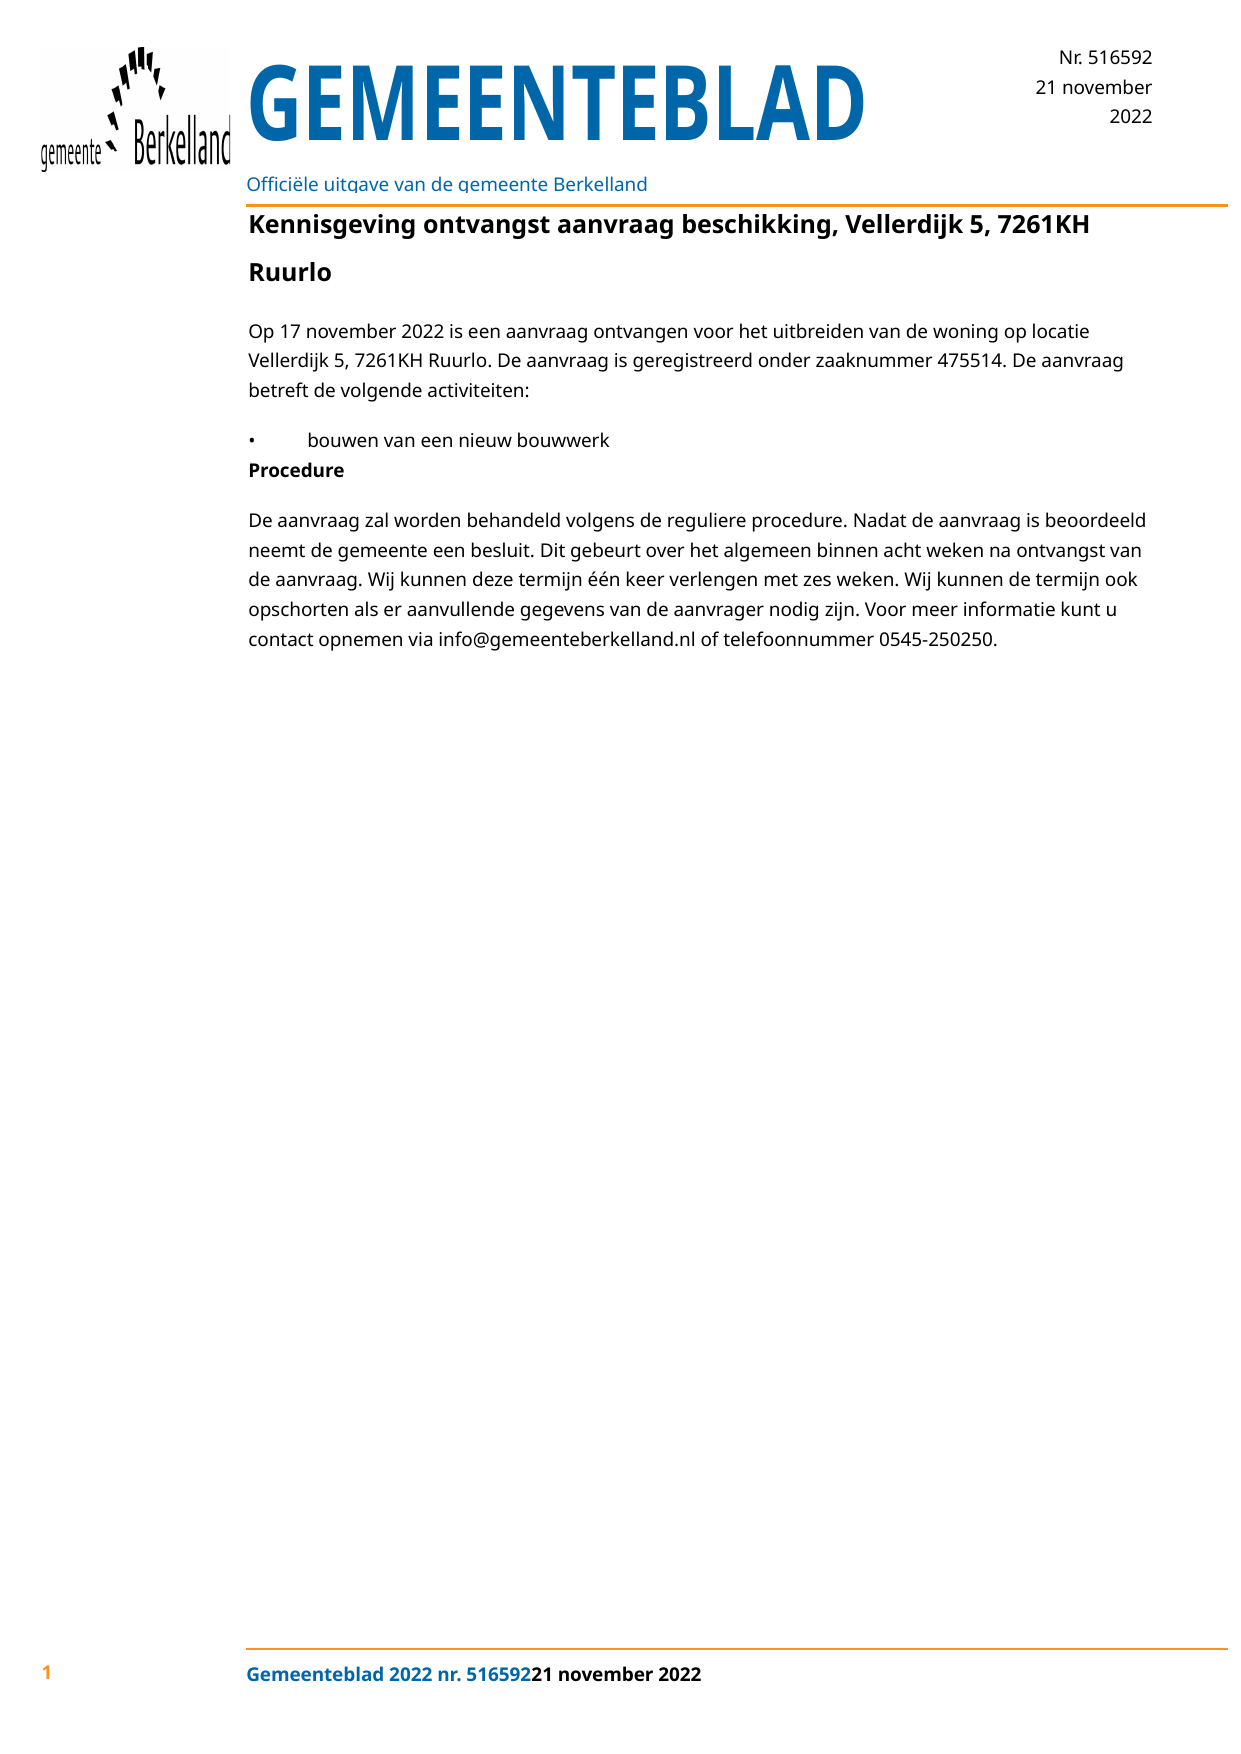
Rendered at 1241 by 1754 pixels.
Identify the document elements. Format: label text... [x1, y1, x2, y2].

text Op 17 november 2022 is een aanvraag ontvangen voor het uitbreiden van de woning op locatie Vellerdijk 5, 7261KH Ruurlo. De aanvraag is geregistreerd onder zaaknummer 475514. De aanvraag betreft de volgende activiteiten: [248, 318, 1152, 403]
text Procedure [248, 457, 1152, 483]
picture [41, 47, 231, 172]
list bouwen van een nieuw bouwwerk [248, 427, 1152, 453]
text De aanvraag zal worden behandeld volgens de reguliere procedure. Nadat de aanvraag is beoordeeld neemt de gemeente een besluit. Dit gebeurt over het algemeen binnen acht weken na ontvangst van de aanvraag. Wij kunnen deze termijn één keer verlengen met zes weken. Wij kunnen de termijn ook opschorten als er aanvullende gegevens van de aanvrager nodig zijn. Voor meer informatie kunt u contact opnemen via info@gemeenteberkelland.nl of telefoonnummer 0545-250250. [248, 507, 1152, 652]
text Kennisgeving ontvangst aanvraag beschikking, Vellerdijk 5, 7261KH Ruurlo [248, 207, 1152, 288]
